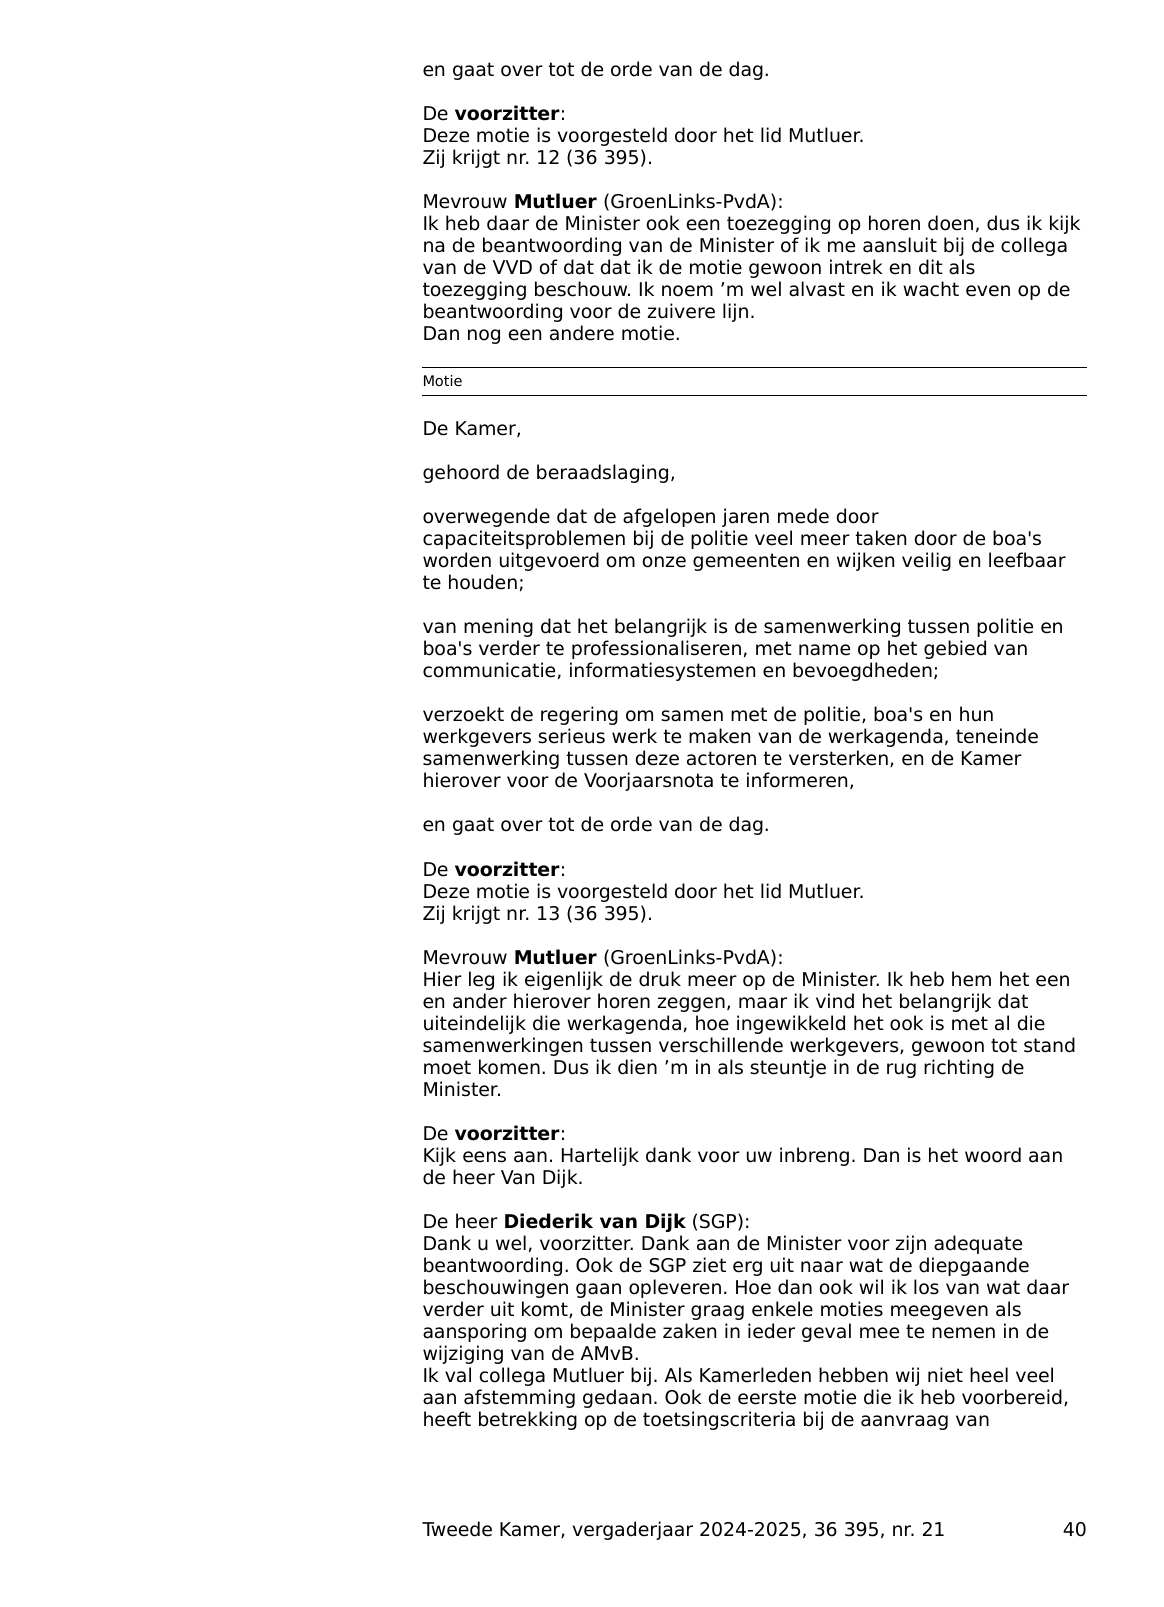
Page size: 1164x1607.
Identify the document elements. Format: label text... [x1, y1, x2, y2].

text Deze motie is voorgesteld door het lid Mutluer. [422, 125, 1087, 147]
text Dank u wel, voorzitter. Dank aan de Minister voor zijn adequate beantwoording. Ook de SGP ziet erg uit naar wat de diepgaande beschouwingen gaan opleveren. Hoe dan ook wil ik los van wat daar verder uit komt, de Minister graag enkele moties meegeven als aansporing om bepaalde zaken in ieder geval mee te nemen in de wijziging van de AMvB. [422, 1233, 1087, 1365]
text De heer Diederik van Dijk (SGP): [422, 1211, 1087, 1233]
text De voorzitter: [422, 1123, 1087, 1145]
text Ik heb daar de Minister ook een toezegging op horen doen, dus ik kijk na de beantwoording van de Minister of ik me aansluit bij de collega van de VVD of dat dat ik de motie gewoon intrek en dit als toezegging beschouw. Ik noem ’m wel alvast en ik wacht even op de beantwoording voor de zuivere lijn. [422, 213, 1087, 323]
text Hier leg ik eigenlijk de druk meer op de Minister. Ik heb hem het een en ander hierover horen zeggen, maar ik vind het belangrijk dat uiteindelijk die werkagenda, hoe ingewikkeld het ook is met al die samenwerkingen tussen verschillende werkgevers, gewoon tot stand moet komen. Dus ik dien ’m in als steuntje in de rug richting de Minister. [422, 969, 1087, 1101]
text Zij krijgt nr. 12 (36 395). [422, 147, 1087, 169]
table_header Motie [422, 368, 1087, 394]
text verzoekt de regering om samen met de politie, boa's en hun werkgevers serieus werk te maken van de werkagenda, teneinde samenwerking tussen deze actoren te versterken, en de Kamer hierover voor de Voorjaarsnota te informeren, [422, 704, 1087, 792]
text Ik val collega Mutluer bij. Als Kamerleden hebben wij niet heel veel aan afstemming gedaan. Ook de eerste motie die ik heb voorbereid, heeft betrekking op de toetsingscriteria bij de aanvraag van [422, 1365, 1087, 1431]
text Deze motie is voorgesteld door het lid Mutluer. [422, 881, 1087, 902]
text en gaat over tot de orde van de dag. [422, 814, 1087, 836]
text De Kamer, [422, 418, 1087, 440]
text De voorzitter: [422, 103, 1087, 125]
text Dan nog een andere motie. [422, 323, 1087, 345]
text Mevrouw Mutluer (GroenLinks-PvdA): [422, 191, 1087, 213]
text Mevrouw Mutluer (GroenLinks-PvdA): [422, 947, 1087, 969]
text De voorzitter: [422, 858, 1087, 881]
text overwegende dat de afgelopen jaren mede door capaciteitsproblemen bij de politie veel meer taken door de boa's worden uitgevoerd om onze gemeenten en wijken veilig en leefbaar te houden; [422, 506, 1087, 594]
text Zij krijgt nr. 13 (36 395). [422, 902, 1087, 924]
text van mening dat het belangrijk is de samenwerking tussen politie en boa's verder te professionaliseren, met name op het gebied van communicatie, informatiesystemen en bevoegdheden; [422, 616, 1087, 682]
text Kijk eens aan. Hartelijk dank voor uw inbreng. Dan is het woord aan de heer Van Dijk. [422, 1145, 1087, 1189]
text gehoord de beraadslaging, [422, 462, 1087, 484]
text en gaat over tot de orde van de dag. [422, 59, 1087, 81]
